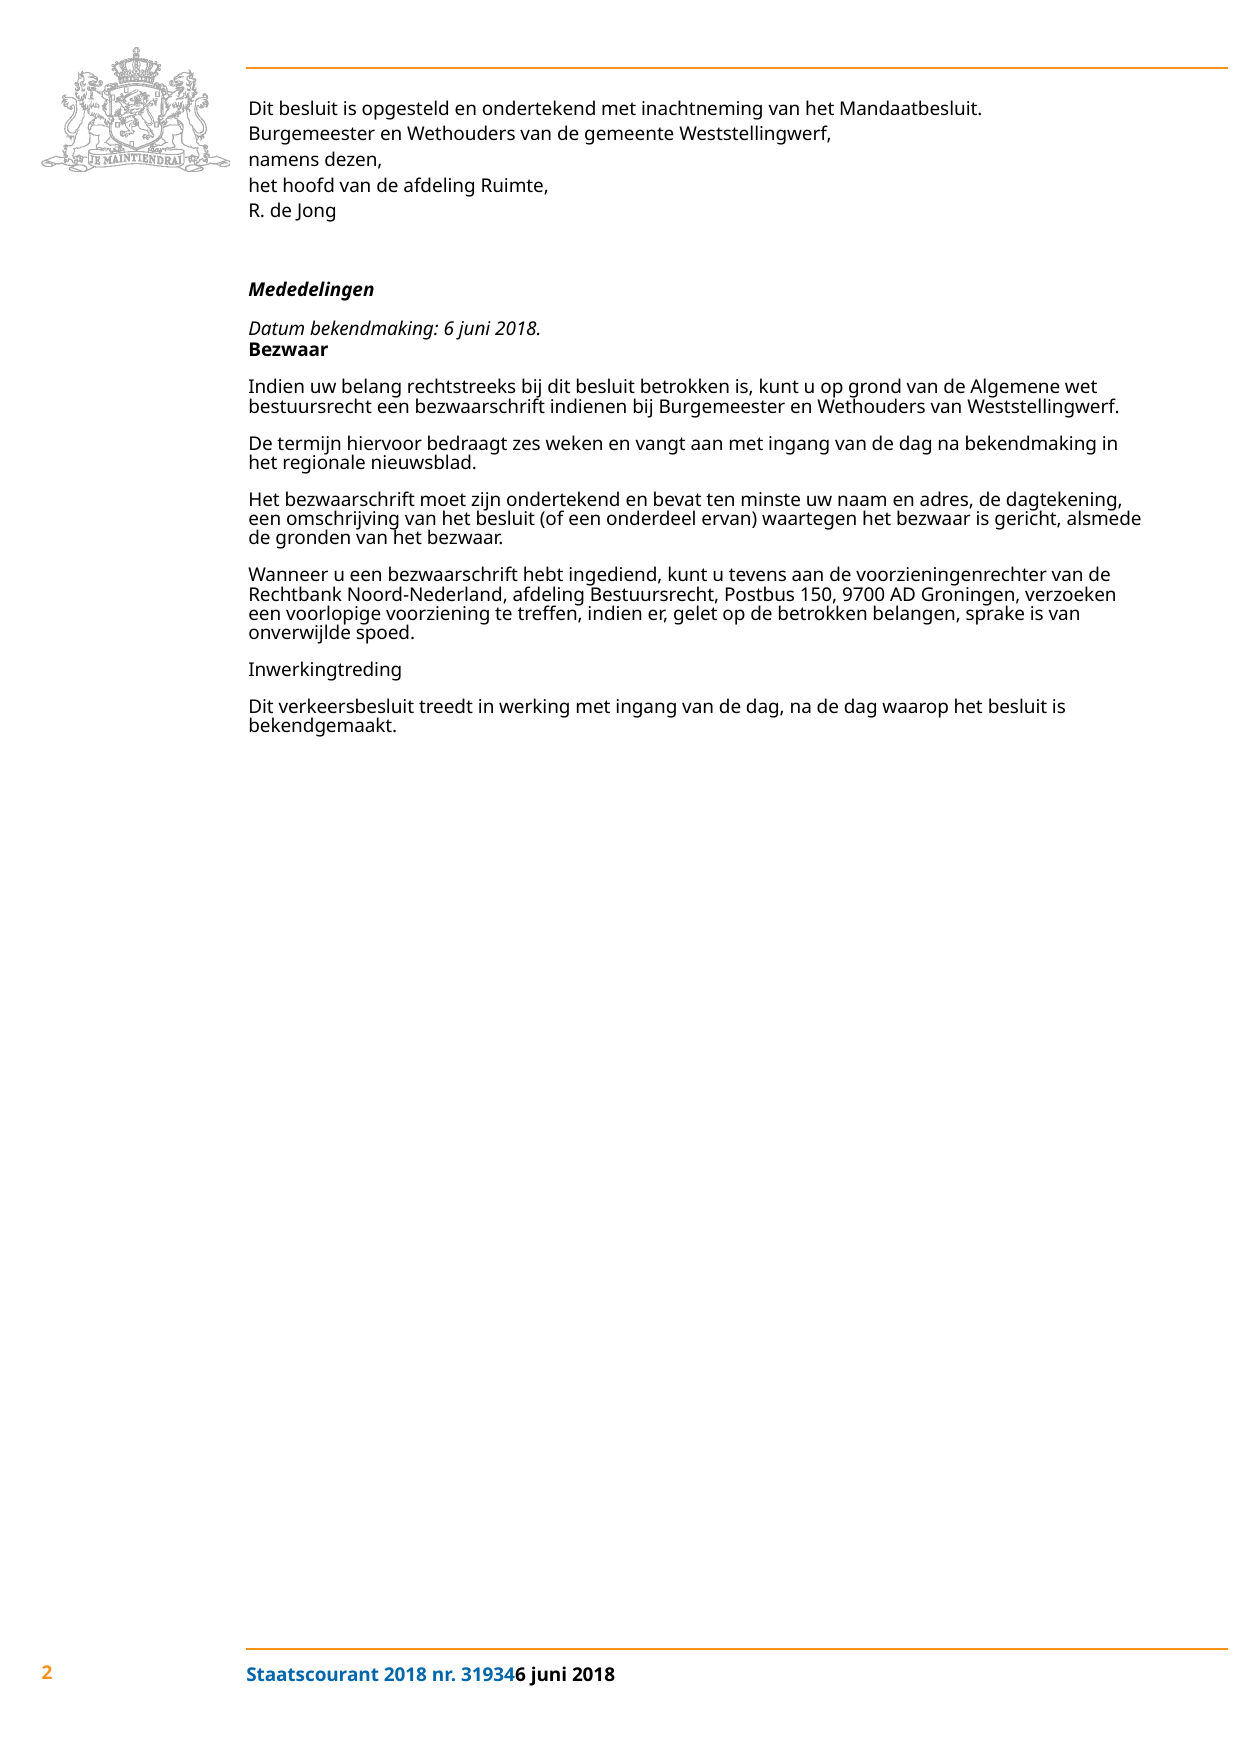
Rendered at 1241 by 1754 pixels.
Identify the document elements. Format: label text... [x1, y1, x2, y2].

text namens dezen, [248, 146, 1152, 172]
text R. de Jong [248, 198, 1152, 223]
text Wanneer u een bezwaarschrift hebt ingediend, kunt u tevens aan de voorzieningenrechter van de Rechtbank Noord-Nederland, afdeling Bestuursrecht, Postbus 150, 9700 AD Groningen, verzoeken een voorlopige voorziening te treffen, indien er, gelet op de betrokken belangen, sprake is van onverwijlde spoed. [248, 566, 1152, 643]
text Het bezwaarschrift moet zijn ondertekend en bevat ten minste uw naam en adres, de dagtekening, een omschrijving van het besluit (of een onderdeel ervan) waartegen het bezwaar is gericht, alsmede de gronden van het bezwaar. [248, 491, 1152, 549]
text Datum bekendmaking: 6 juni 2018. [248, 316, 1152, 341]
text Burgemeester en Wethouders van de gemeente Weststellingwerf, [248, 121, 1152, 146]
text De termijn hiervoor bedraagt zes weken en vangt aan met ingang van de dag na bekendmaking in het regionale nieuwsblad. [248, 434, 1152, 473]
picture [41, 47, 231, 172]
text Dit verkeersbesluit treedt in werking met ingang van de dag, na de dag waarop het besluit is bekendgemaakt. [248, 698, 1152, 737]
text Indien uw belang rechtstreeks bij dit besluit betrokken is, kunt u op grond van de Algemene wet bestuursrecht een bezwaarschrift indienen bij Burgemeester en Wethouders van Weststellingwerf. [248, 378, 1152, 417]
text Inwerkingtreding [248, 661, 1152, 680]
text Mededelingen [248, 276, 1152, 302]
text Dit besluit is opgesteld en ondertekend met inachtneming van het Mandaatbesluit. [248, 95, 1152, 121]
text het hoofd van de afdeling Ruimte, [248, 172, 1152, 198]
text Bezwaar [248, 341, 1152, 361]
